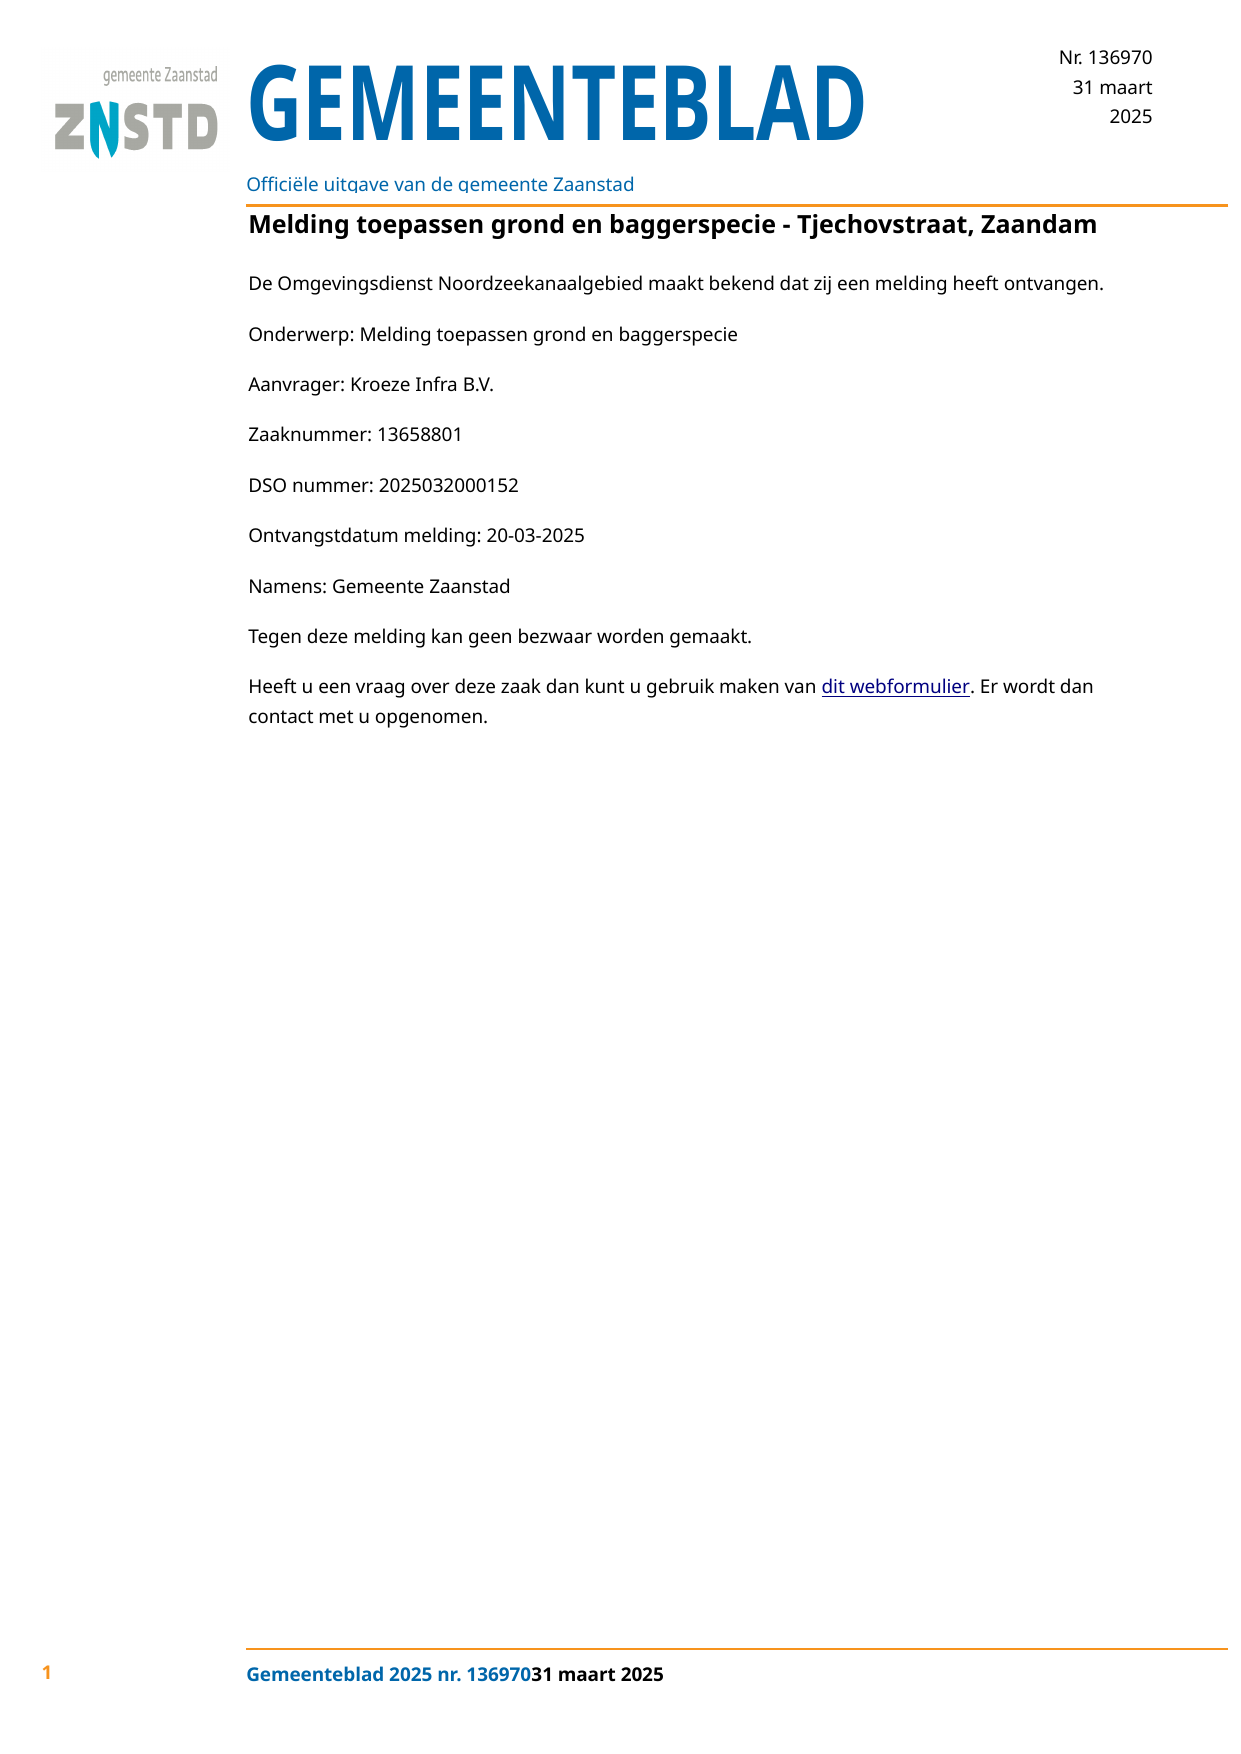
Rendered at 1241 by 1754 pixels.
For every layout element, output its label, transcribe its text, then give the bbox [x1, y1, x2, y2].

text De Omgevingsdienst Noordzeekanaalgebied maakt bekend dat zij een melding heeft ontvangen. [248, 270, 1152, 296]
text Aanvrager: Kroeze Infra B.V. [248, 371, 1152, 397]
text Melding toepassen grond en baggerspecie - Tjechovstraat, Zaandam [248, 207, 1152, 241]
text Ontvangstdatum melding: 20-03-2025 [248, 522, 1152, 548]
text DSO nummer: 2025032000152 [248, 472, 1152, 498]
text Onderwerp: Melding toepassen grond en baggerspecie [248, 321, 1152, 346]
text Tegen deze melding kan geen bezwaar worden gemaakt. [248, 623, 1152, 649]
text Namens: Gemeente Zaanstad [248, 573, 1152, 598]
text Zaaknummer: 13658801 [248, 422, 1152, 447]
picture [41, 47, 231, 172]
text Heeft u een vraag over deze zaak dan kunt u gebruik maken van dit webformulier. Er wordt dan contact met u opgenomen. [248, 674, 1152, 729]
